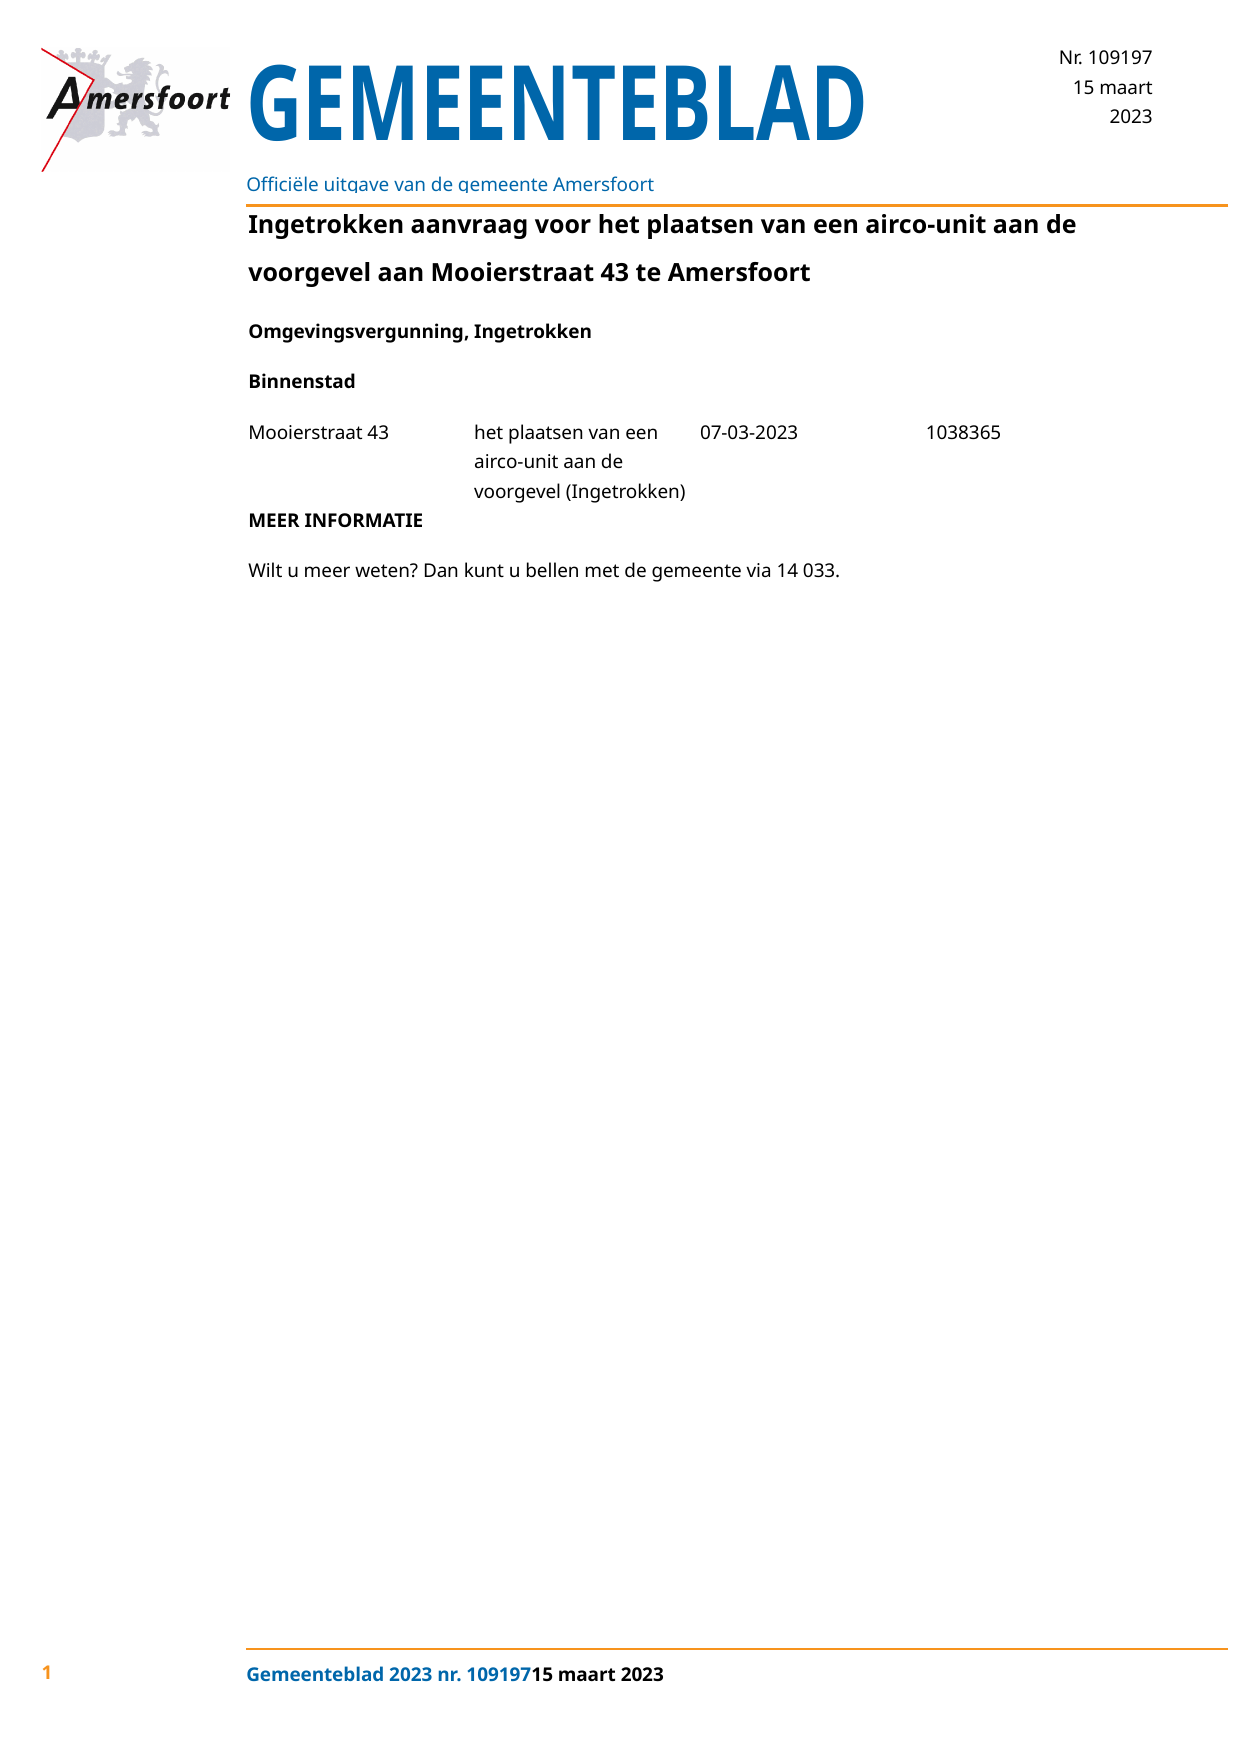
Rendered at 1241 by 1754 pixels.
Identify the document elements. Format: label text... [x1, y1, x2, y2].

picture [41, 47, 231, 172]
table_header 1038365 [926, 419, 1152, 504]
table_header 07-03-2023 [700, 419, 926, 504]
text MEER INFORMATIE [248, 507, 1152, 533]
text Wilt u meer weten? Dan kunt u bellen met de gemeente via 14 033. [248, 557, 1152, 583]
table_header het plaatsen van een airco-unit aan de voorgevel (Ingetrokken) [474, 419, 700, 504]
text Binnenstad [248, 368, 1152, 394]
table_header Mooierstraat 43 [248, 419, 474, 504]
text Omgevingsvergunning, Ingetrokken [248, 318, 1152, 344]
text Ingetrokken aanvraag voor het plaatsen van een airco-unit aan de voorgevel aan Mooierstraat 43 te Amersfoort [248, 207, 1152, 288]
